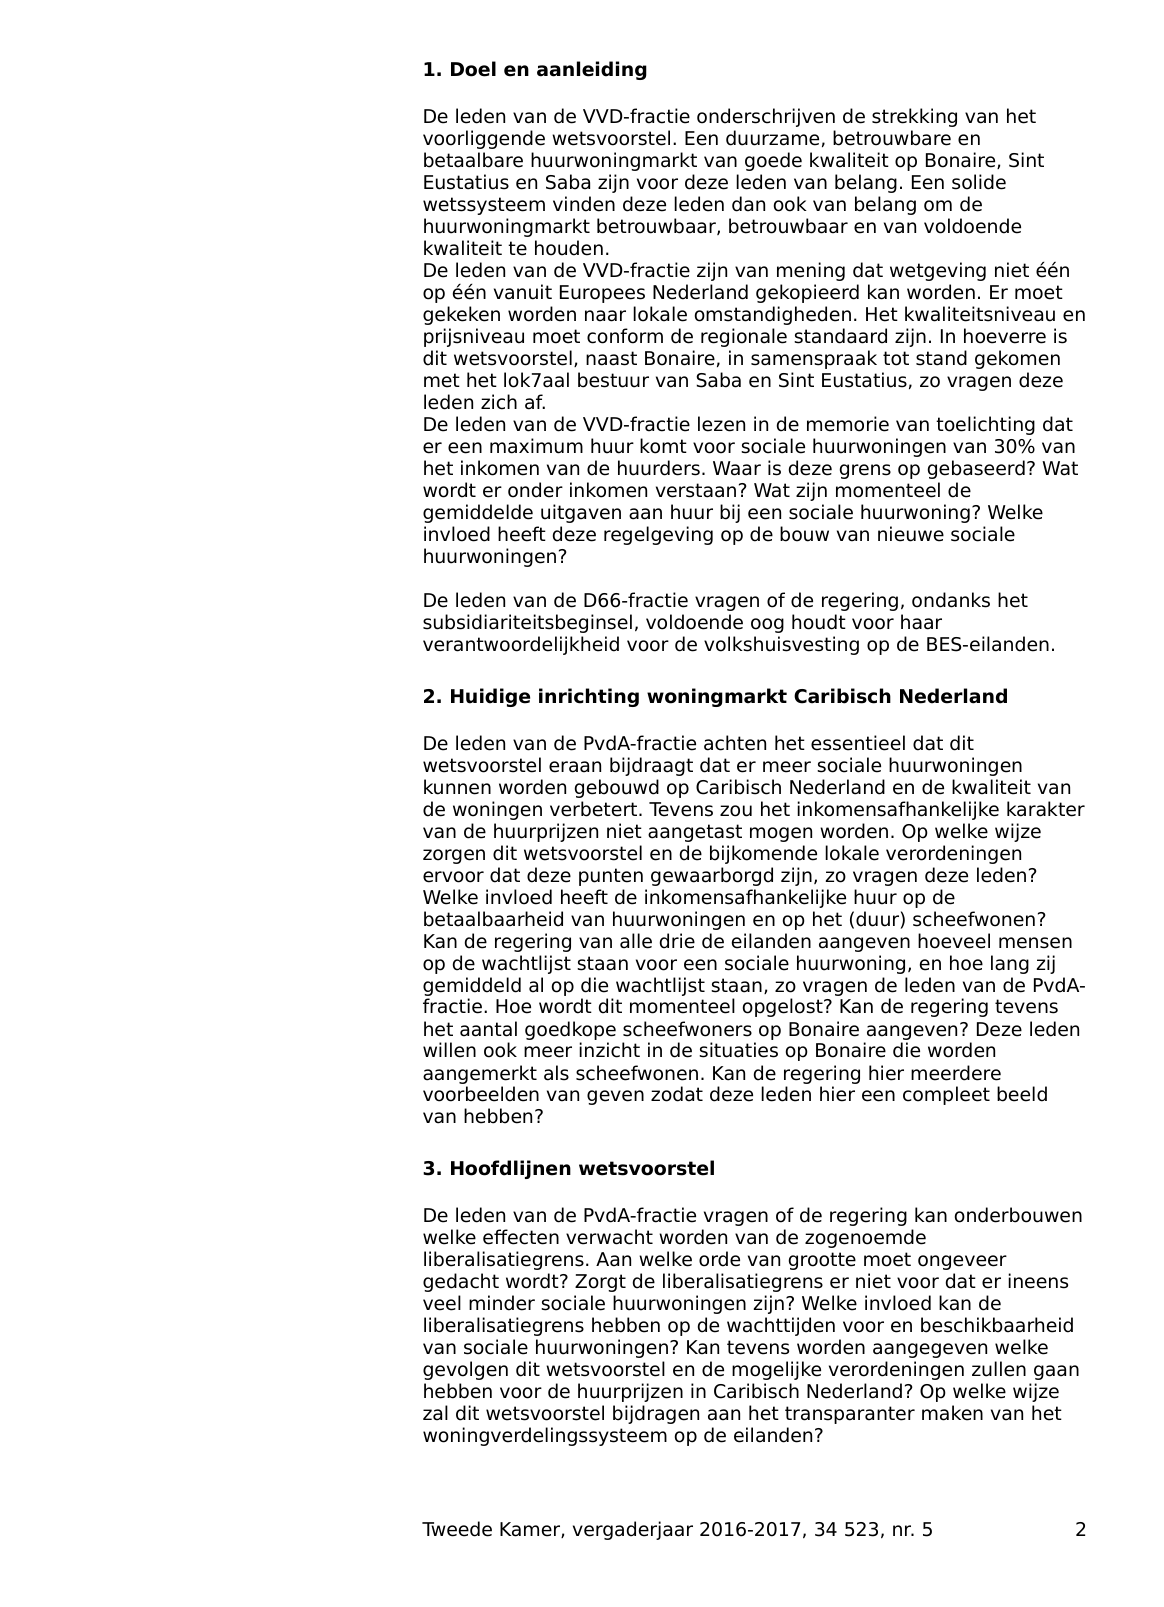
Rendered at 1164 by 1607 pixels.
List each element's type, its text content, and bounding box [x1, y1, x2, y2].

subtitle 1. Doel en aanleiding [422, 59, 1087, 81]
text De leden van de D66-fractie vragen of de regering, ondanks het subsidiariteitsbeginsel, voldoende oog houdt voor haar verantwoordelijkheid voor de volkshuisvesting op de BES-eilanden. [422, 590, 1087, 656]
text De leden van de PvdA-fractie achten het essentieel dat dit wetsvoorstel eraan bijdraagt dat er meer sociale huurwoningen kunnen worden gebouwd op Caribisch Nederland en de kwaliteit van de woningen verbetert. Tevens zou het inkomensafhankelijke karakter van de huurprijzen niet aangetast mogen worden. Op welke wijze zorgen dit wetsvoorstel en de bijkomende lokale verordeningen ervoor dat deze punten gewaarborgd zijn, zo vragen deze leden? Welke invloed heeft de inkomensafhankelijke huur op de betaalbaarheid van huurwoningen en op het (duur) scheefwonen? [422, 733, 1087, 931]
text De leden van de VVD-fractie onderschrijven de strekking van het voorliggende wetsvoorstel. Een duurzame, betrouwbare en betaalbare huurwoningmarkt van goede kwaliteit op Bonaire, Sint Eustatius en Saba zijn voor deze leden van belang. Een solide wetssysteem vinden deze leden dan ook van belang om de huurwoningmarkt betrouwbaar, betrouwbaar en van voldoende kwaliteit te houden. [422, 106, 1087, 260]
text De leden van de VVD-fractie zijn van mening dat wetgeving niet één op één vanuit Europees Nederland gekopieerd kan worden. Er moet gekeken worden naar lokale omstandigheden. Het kwaliteitsniveau en prijsniveau moet conform de regionale standaard zijn. In hoeverre is dit wetsvoorstel, naast Bonaire, in samenspraak tot stand gekomen met het lok7aal bestuur van Saba en Sint Eustatius, zo vragen deze leden zich af. [422, 260, 1087, 414]
text Kan de regering van alle drie de eilanden aangeven hoeveel mensen op de wachtlijst staan voor een sociale huurwoning, en hoe lang zij gemiddeld al op die wachtlijst staan, zo vragen de leden van de PvdA-fractie. Hoe wordt dit momenteel opgelost? Kan de regering tevens het aantal goedkope scheefwoners op Bonaire aangeven? Deze leden willen ook meer inzicht in de situaties op Bonaire die worden aangemerkt als scheefwonen. Kan de regering hier meerdere voorbeelden van geven zodat deze leden hier een compleet beeld van hebben? [422, 931, 1087, 1128]
subtitle 3. Hoofdlijnen wetsvoorstel [422, 1158, 1087, 1180]
text De leden van de PvdA-fractie vragen of de regering kan onderbouwen welke effecten verwacht worden van de zogenoemde liberalisatiegrens. Aan welke orde van grootte moet ongeveer gedacht wordt? Zorgt de liberalisatiegrens er niet voor dat er ineens veel minder sociale huurwoningen zijn? Welke invloed kan de liberalisatiegrens hebben op de wachttijden voor en beschikbaarheid van sociale huurwoningen? Kan tevens worden aangegeven welke gevolgen dit wetsvoorstel en de mogelijke verordeningen zullen gaan hebben voor de huurprijzen in Caribisch Nederland? Op welke wijze zal dit wetsvoorstel bijdragen aan het transparanter maken van het woningverdelingssysteem op de eilanden? [422, 1205, 1087, 1447]
text De leden van de VVD-fractie lezen in de memorie van toelichting dat er een maximum huur komt voor sociale huurwoningen van 30% van het inkomen van de huurders. Waar is deze grens op gebaseerd? Wat wordt er onder inkomen verstaan? Wat zijn momenteel de gemiddelde uitgaven aan huur bij een sociale huurwoning? Welke invloed heeft deze regelgeving op de bouw van nieuwe sociale huurwoningen? [422, 414, 1087, 568]
subtitle 2. Huidige inrichting woningmarkt Caribisch Nederland [422, 686, 1087, 708]
